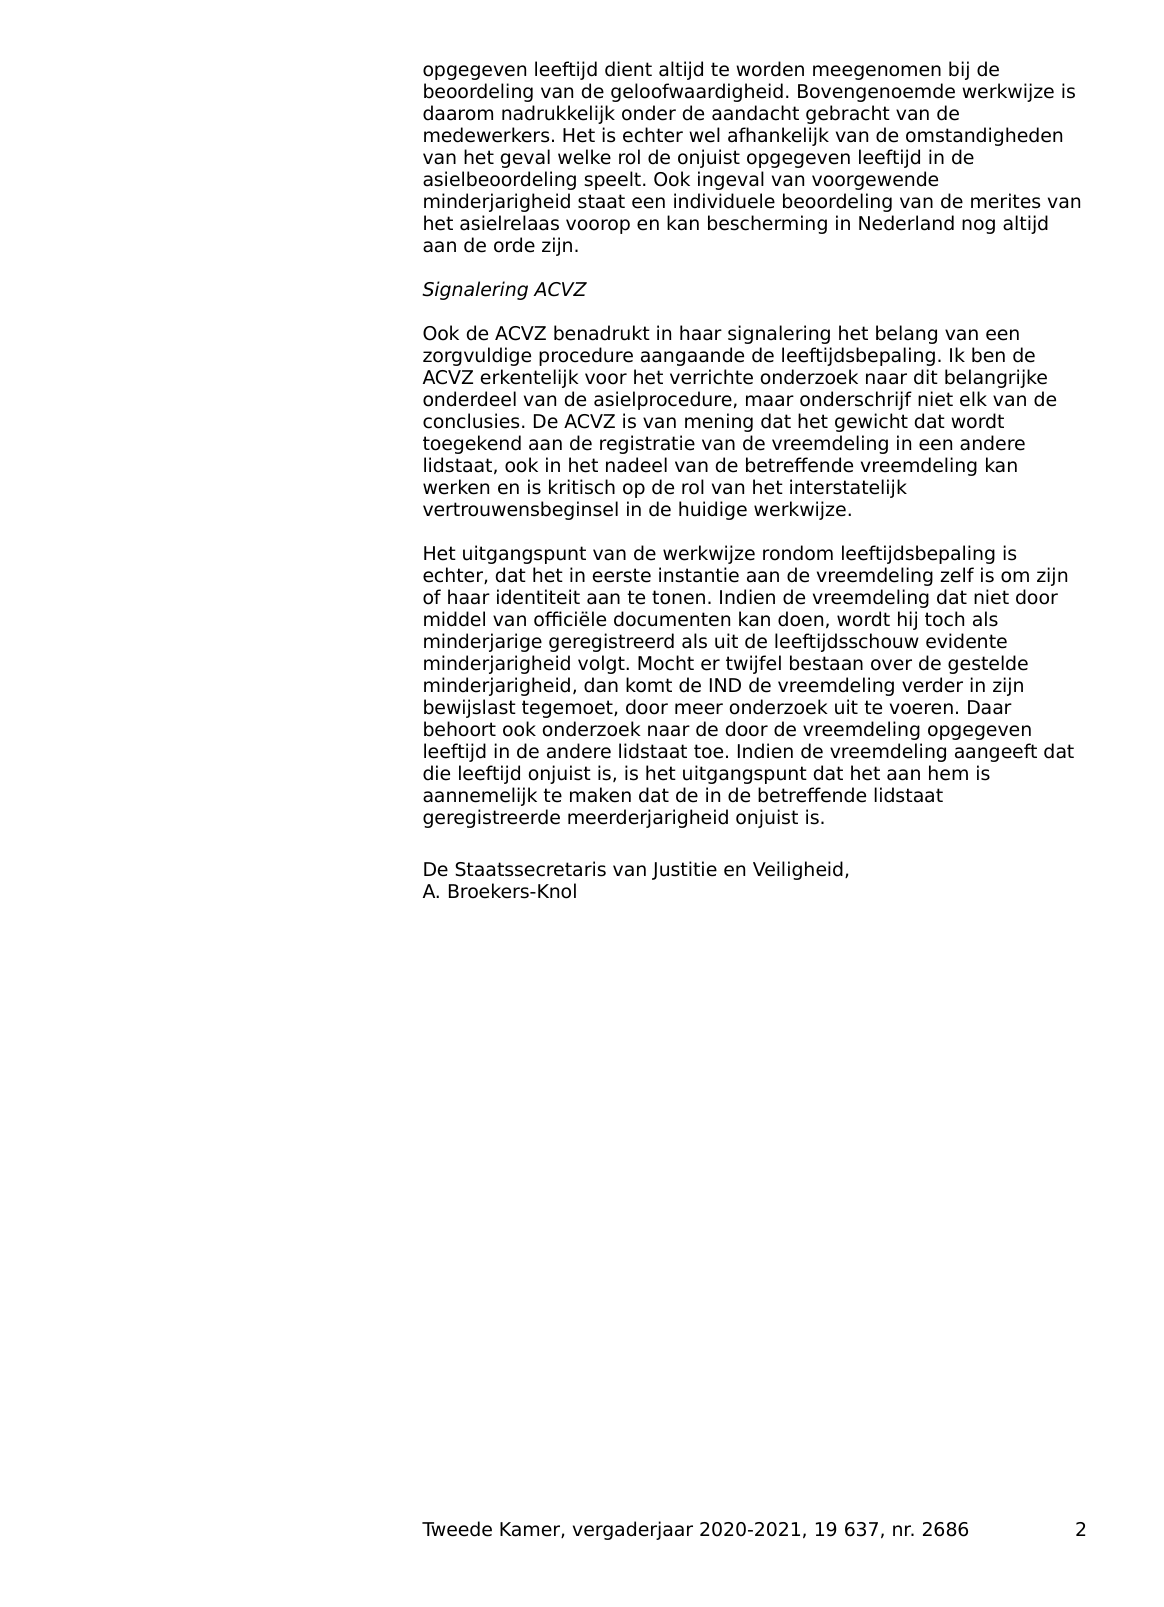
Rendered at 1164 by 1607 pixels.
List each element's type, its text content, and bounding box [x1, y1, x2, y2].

text Ook de ACVZ benadrukt in haar signalering het belang van een zorgvuldige procedure aangaande de leeftijdsbepaling. Ik ben de ACVZ erkentelijk voor het verrichte onderzoek naar dit belangrijke onderdeel van de asielprocedure, maar onderschrijf niet elk van de conclusies. De ACVZ is van mening dat het gewicht dat wordt toegekend aan de registratie van de vreemdeling in een andere lidstaat, ook in het nadeel van de betreffende vreemdeling kan werken en is kritisch op de rol van het interstatelijk vertrouwensbeginsel in de huidige werkwijze. [422, 323, 1087, 521]
text opgegeven leeftijd dient altijd te worden meegenomen bij de beoordeling van de geloofwaardigheid. Bovengenoemde werkwijze is daarom nadrukkelijk onder de aandacht gebracht van de medewerkers. Het is echter wel afhankelijk van de omstandigheden van het geval welke rol de onjuist opgegeven leeftijd in de asielbeoordeling speelt. Ook ingeval van voorgewende minderjarigheid staat een individuele beoordeling van de merites van het asielrelaas voorop en kan bescherming in Nederland nog altijd aan de orde zijn. [422, 59, 1087, 257]
subtitle Signalering ACVZ [422, 279, 1087, 301]
text Het uitgangspunt van de werkwijze rondom leeftijdsbepaling is echter, dat het in eerste instantie aan de vreemdeling zelf is om zijn of haar identiteit aan te tonen. Indien de vreemdeling dat niet door middel van officiële documenten kan doen, wordt hij toch als minderjarige geregistreerd als uit de leeftijdsschouw evidente minderjarigheid volgt. Mocht er twijfel bestaan over de gestelde minderjarigheid, dan komt de IND de vreemdeling verder in zijn bewijslast tegemoet, door meer onderzoek uit te voeren. Daar behoort ook onderzoek naar de door de vreemdeling opgegeven leeftijd in de andere lidstaat toe. Indien de vreemdeling aangeeft dat die leeftijd onjuist is, is het uitgangspunt dat het aan hem is aannemelijk te maken dat de in de betreffende lidstaat geregistreerde meerderjarigheid onjuist is. [422, 543, 1087, 829]
text De Staatssecretaris van Justitie en Veiligheid, A. Broekers-Knol [422, 859, 1087, 903]
